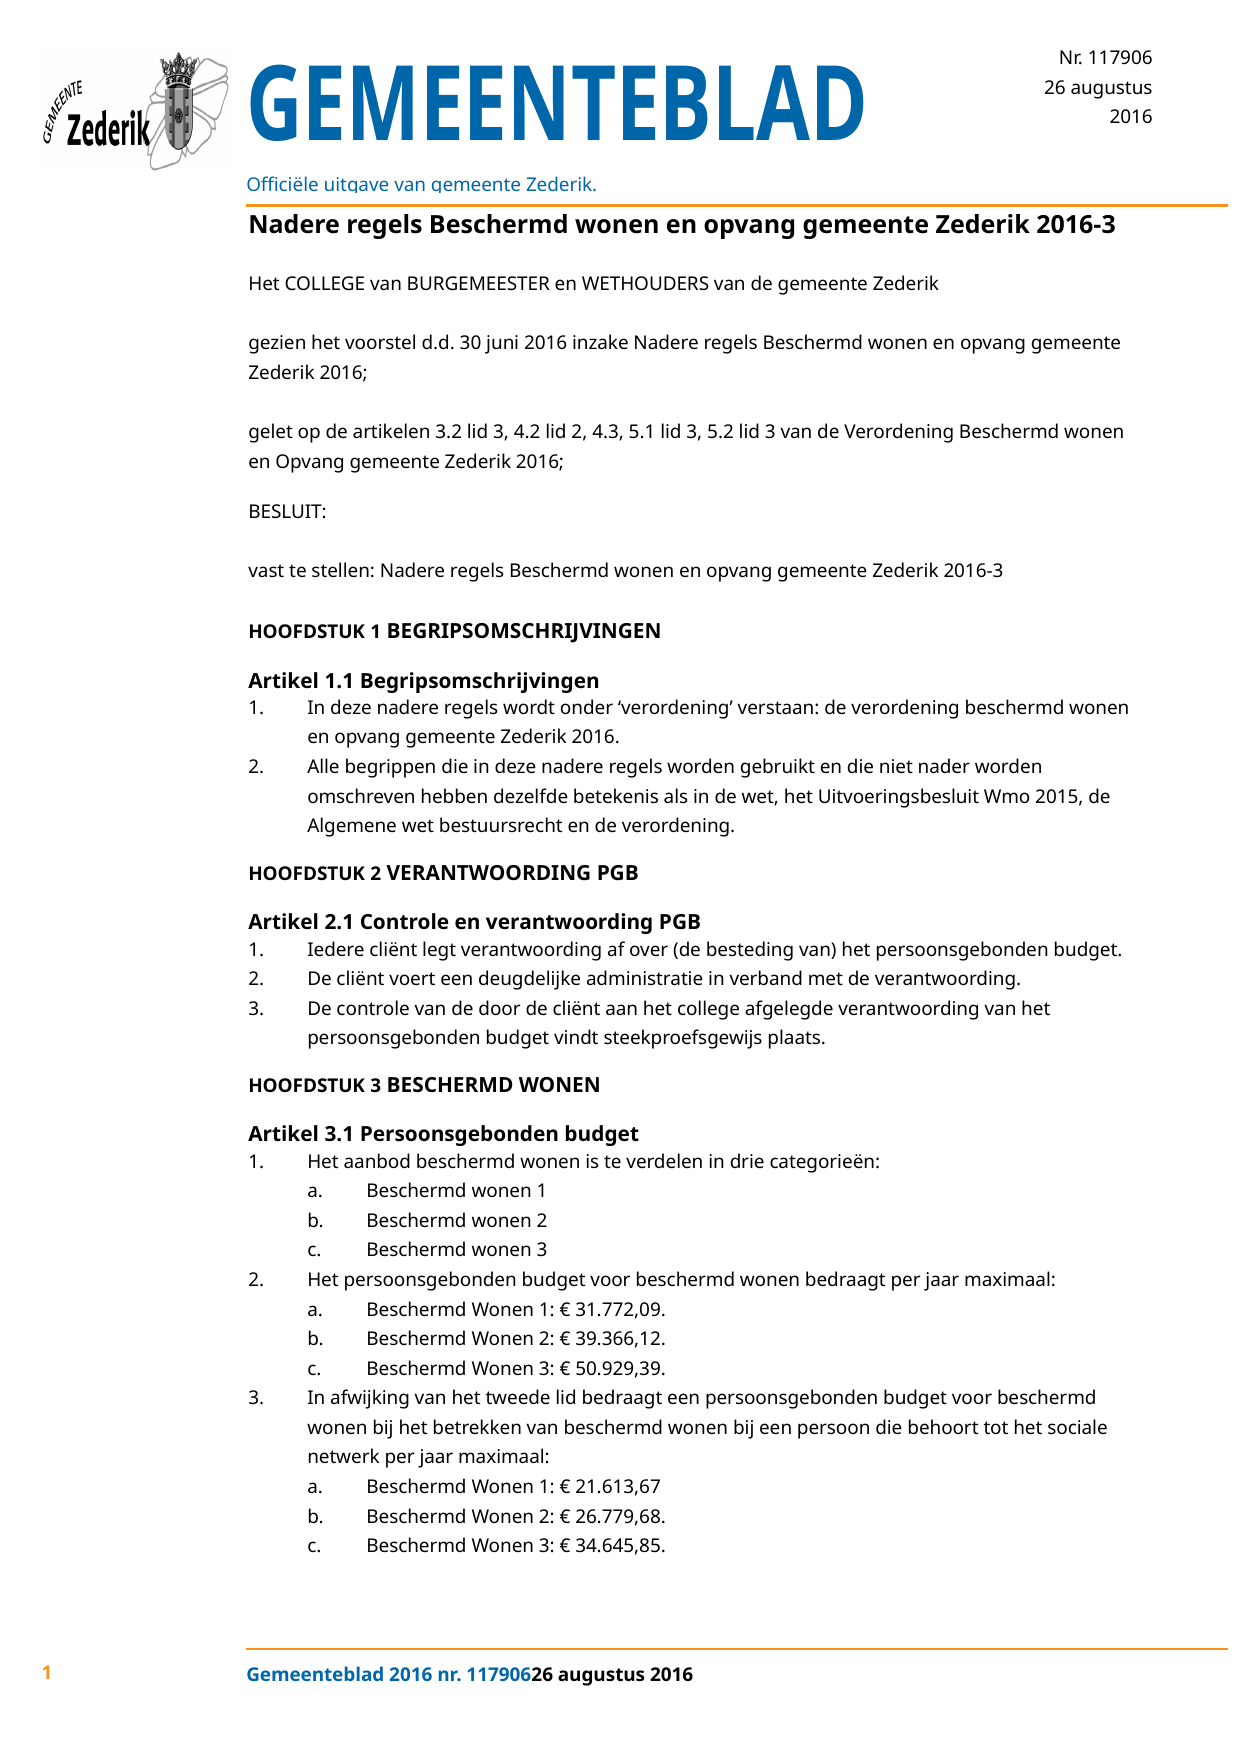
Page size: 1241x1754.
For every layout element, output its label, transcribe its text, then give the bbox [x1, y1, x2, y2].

list Alle begrippen die in deze nadere regels worden gebruikt en die niet nader worden omschreven hebben dezelfde betekenis als in de wet, het Uitvoeringsbesluit Wmo 2015, de Algemene wet bestuursrecht en de verordening. [248, 753, 1152, 838]
list Beschermd Wonen 3: € 34.645,85. [307, 1532, 1152, 1558]
text gezien het voorstel d.d. 30 juni 2016 inzake Nadere regels Beschermd wonen en opvang gemeente Zederik 2016; [248, 329, 1152, 385]
text BESLUIT: [248, 498, 1152, 524]
list In deze nadere regels wordt onder ‘verordening’ verstaan: de verordening beschermd wonen en opvang gemeente Zederik 2016. [248, 694, 1152, 749]
list Beschermd Wonen 1: € 21.613,67 [307, 1473, 1152, 1499]
list Beschermd Wonen 3: € 50.929,39. [307, 1355, 1152, 1381]
text Artikel 1.1 Begripsomschrijvingen [248, 666, 1152, 694]
text HOOFDSTUK 1 BEGRIPSOMSCHRIJVINGEN [248, 616, 1152, 645]
text vast te stellen: Nadere regels Beschermd wonen en opvang gemeente Zederik 2016-3 [248, 557, 1152, 583]
list De controle van de door de cliënt aan het college afgelegde verantwoording van het persoonsgebonden budget vindt steekproefsgewijs plaats. [248, 995, 1152, 1050]
text Artikel 2.1 Controle en verantwoording PGB [248, 907, 1152, 936]
text gelet op de artikelen 3.2 lid 3, 4.2 lid 2, 4.3, 5.1 lid 3, 5.2 lid 3 van de Verordening Beschermd wonen en Opvang gemeente Zederik 2016; [248, 418, 1152, 473]
list In afwijking van het tweede lid bedraagt een persoonsgebonden budget voor beschermd wonen bij het betrekken van beschermd wonen bij een persoon die behoort tot het sociale netwerk per jaar maximaal: [248, 1384, 1152, 1469]
picture [41, 47, 231, 172]
list Beschermd wonen 2 [307, 1207, 1152, 1233]
list Beschermd Wonen 2: € 39.366,12. [307, 1325, 1152, 1351]
text HOOFDSTUK 3 BESCHERMD WONEN [248, 1070, 1152, 1099]
list Het persoonsgebonden budget voor beschermd wonen bedraagt per jaar maximaal: [248, 1266, 1152, 1292]
list Het aanbod beschermd wonen is te verdelen in drie categorieën: [248, 1148, 1152, 1174]
list Beschermd wonen 3 [307, 1237, 1152, 1262]
text Artikel 3.1 Persoonsgebonden budget [248, 1119, 1152, 1148]
list Beschermd Wonen 2: € 26.779,68. [307, 1503, 1152, 1529]
list Beschermd Wonen 1: € 31.772,09. [307, 1296, 1152, 1322]
list Beschermd wonen 1 [307, 1177, 1152, 1203]
text HOOFDSTUK 2 VERANTWOORDING PGB [248, 858, 1152, 887]
text Het COLLEGE van BURGEMEESTER en WETHOUDERS van de gemeente Zederik [248, 270, 1152, 296]
list De cliënt voert een deugdelijke administratie in verband met de verantwoording. [248, 965, 1152, 991]
list Iedere cliënt legt verantwoording af over (de besteding van) het persoonsgebonden budget. [248, 936, 1152, 962]
text Nadere regels Beschermd wonen en opvang gemeente Zederik 2016-3 [248, 207, 1152, 241]
